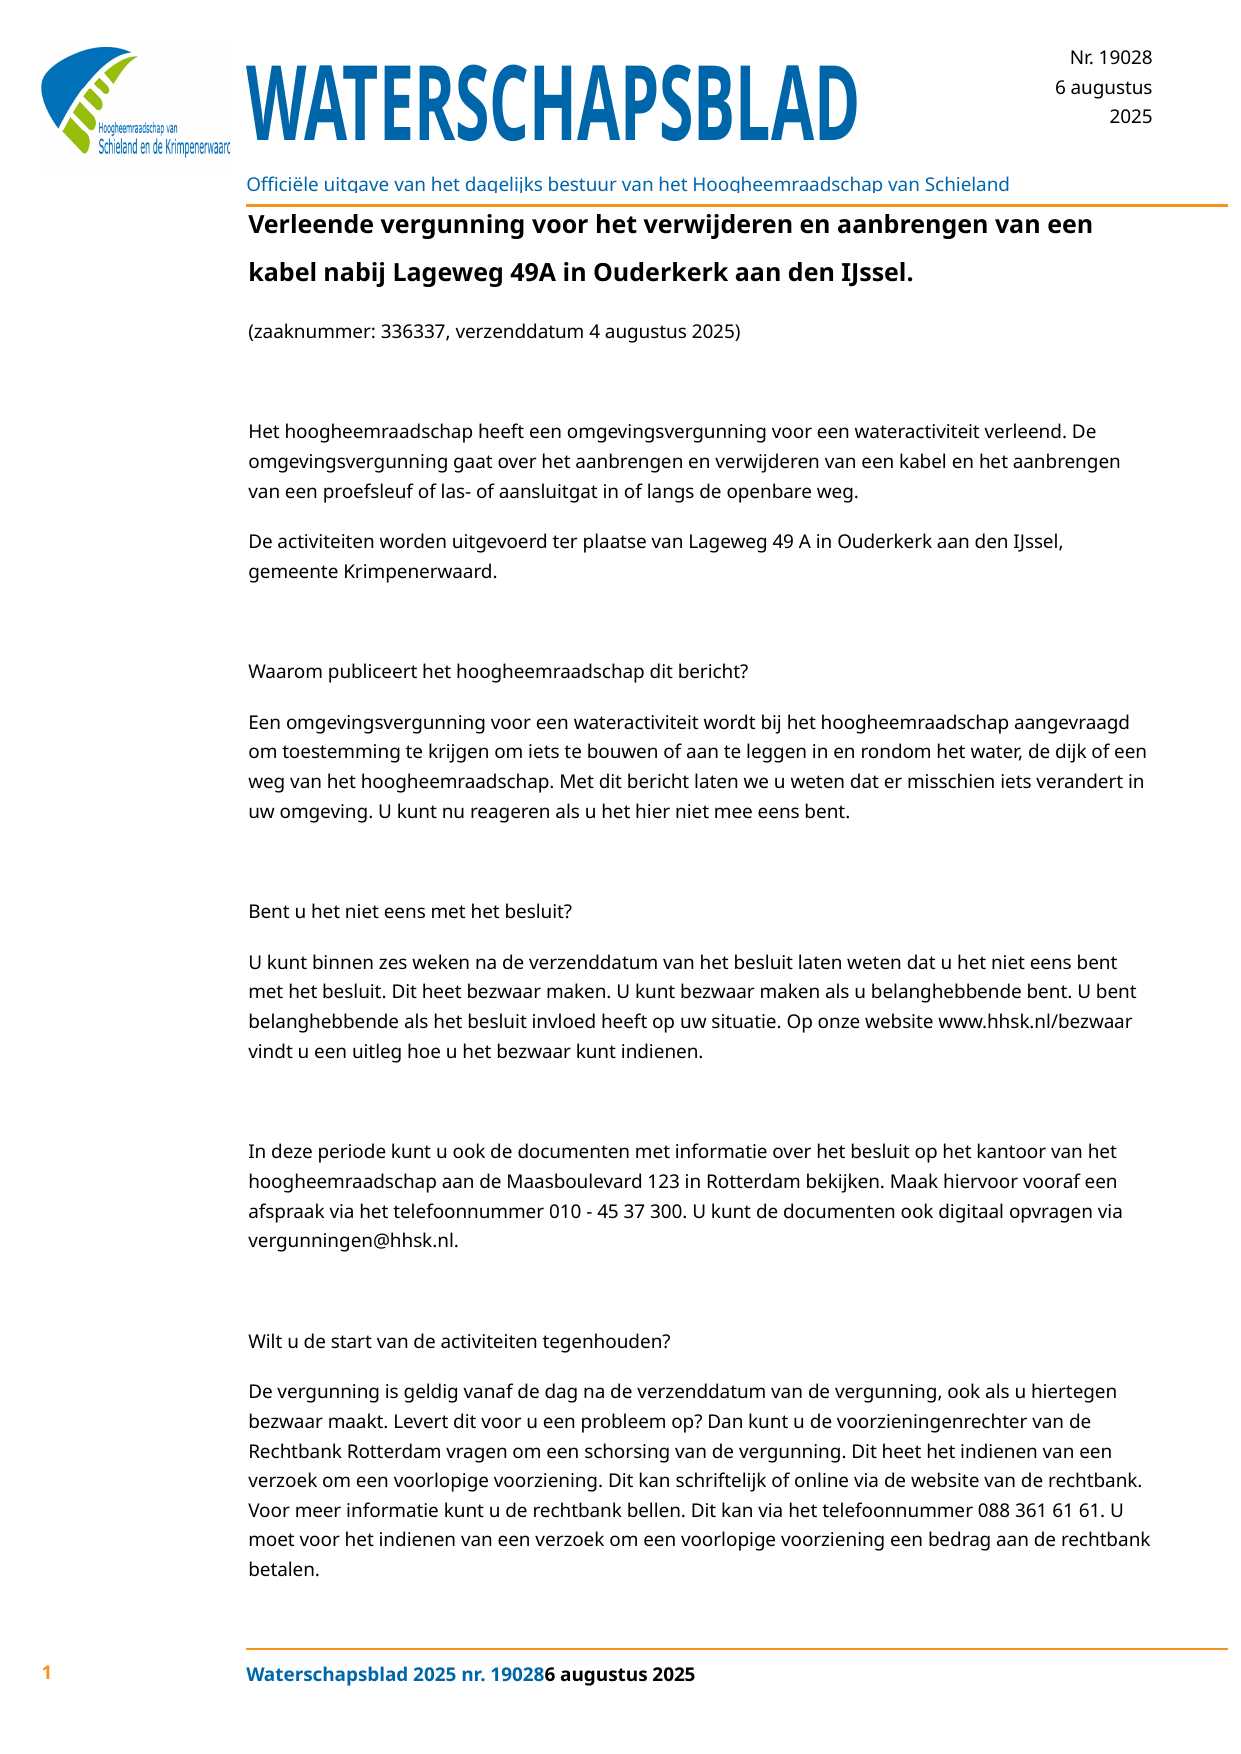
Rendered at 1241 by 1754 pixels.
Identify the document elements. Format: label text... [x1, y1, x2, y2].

text Waarom publiceert het hoogheemraadschap dit bericht? [248, 659, 1152, 684]
text Wilt u de start van de activiteiten tegenhouden? [248, 1328, 1152, 1354]
text (zaaknummer: 336337, verzenddatum 4 augustus 2025) [248, 318, 1152, 344]
picture [41, 47, 231, 172]
text De vergunning is geldig vanaf de dag na de verzenddatum van de vergunning, ook als u hiertegen bezwaar maakt. Levert dit voor u een probleem op? Dan kunt u de voorzieningenrechter van de Rechtbank Rotterdam vragen om een schorsing van de vergunning. Dit heet het indienen van een verzoek om een voorlopige voorziening. Dit kan schriftelijk of online via de website van de rechtbank. Voor meer informatie kunt u de rechtbank bellen. Dit kan via het telefoonnummer 088 361 61 61. U moet voor het indienen van een verzoek om een voorlopige voorziening een bedrag aan de rechtbank betalen. [248, 1379, 1152, 1582]
text U kunt binnen zes weken na de verzenddatum van het besluit laten weten dat u het niet eens bent met het besluit. Dit heet bezwaar maken. U kunt bezwaar maken als u belanghebbende bent. U bent belanghebbende als het besluit invloed heeft op uw situatie. Op onze website www.hhsk.nl/bezwaar vindt u een uitleg hoe u het bezwaar kunt indienen. [248, 949, 1152, 1064]
text Een omgevingsvergunning voor een wateractiviteit wordt bij het hoogheemraadschap aangevraagd om toestemming te krijgen om iets te bouwen of aan te leggen in en rondom het water, de dijk of een weg van het hoogheemraadschap. Met dit bericht laten we u weten dat er misschien iets verandert in uw omgeving. U kunt nu reageren als u het hier niet mee eens bent. [248, 709, 1152, 824]
text Bent u het niet eens met het besluit? [248, 899, 1152, 924]
text Het hoogheemraadschap heeft een omgevingsvergunning voor een wateractiviteit verleend. De omgevingsvergunning gaat over het aanbrengen en verwijderen van een kabel en het aanbrengen van een proefsleuf of las- of aansluitgat in of langs de openbare weg. [248, 419, 1152, 504]
text In deze periode kunt u ook de documenten met informatie over het besluit op het kantoor van het hoogheemraadschap aan de Maasboulevard 123 in Rotterdam bekijken. Maak hiervoor vooraf een afspraak via het telefoonnummer 010 - 45 37 300. U kunt de documenten ook digitaal opvragen via vergunningen@hhsk.nl. [248, 1139, 1152, 1253]
text De activiteiten worden uitgevoerd ter plaatse van Lageweg 49 A in Ouderkerk aan den IJssel, gemeente Krimpenerwaard. [248, 528, 1152, 584]
text Verleende vergunning voor het verwijderen en aanbrengen van een kabel nabij Lageweg 49A in Ouderkerk aan den IJssel. [248, 207, 1152, 288]
